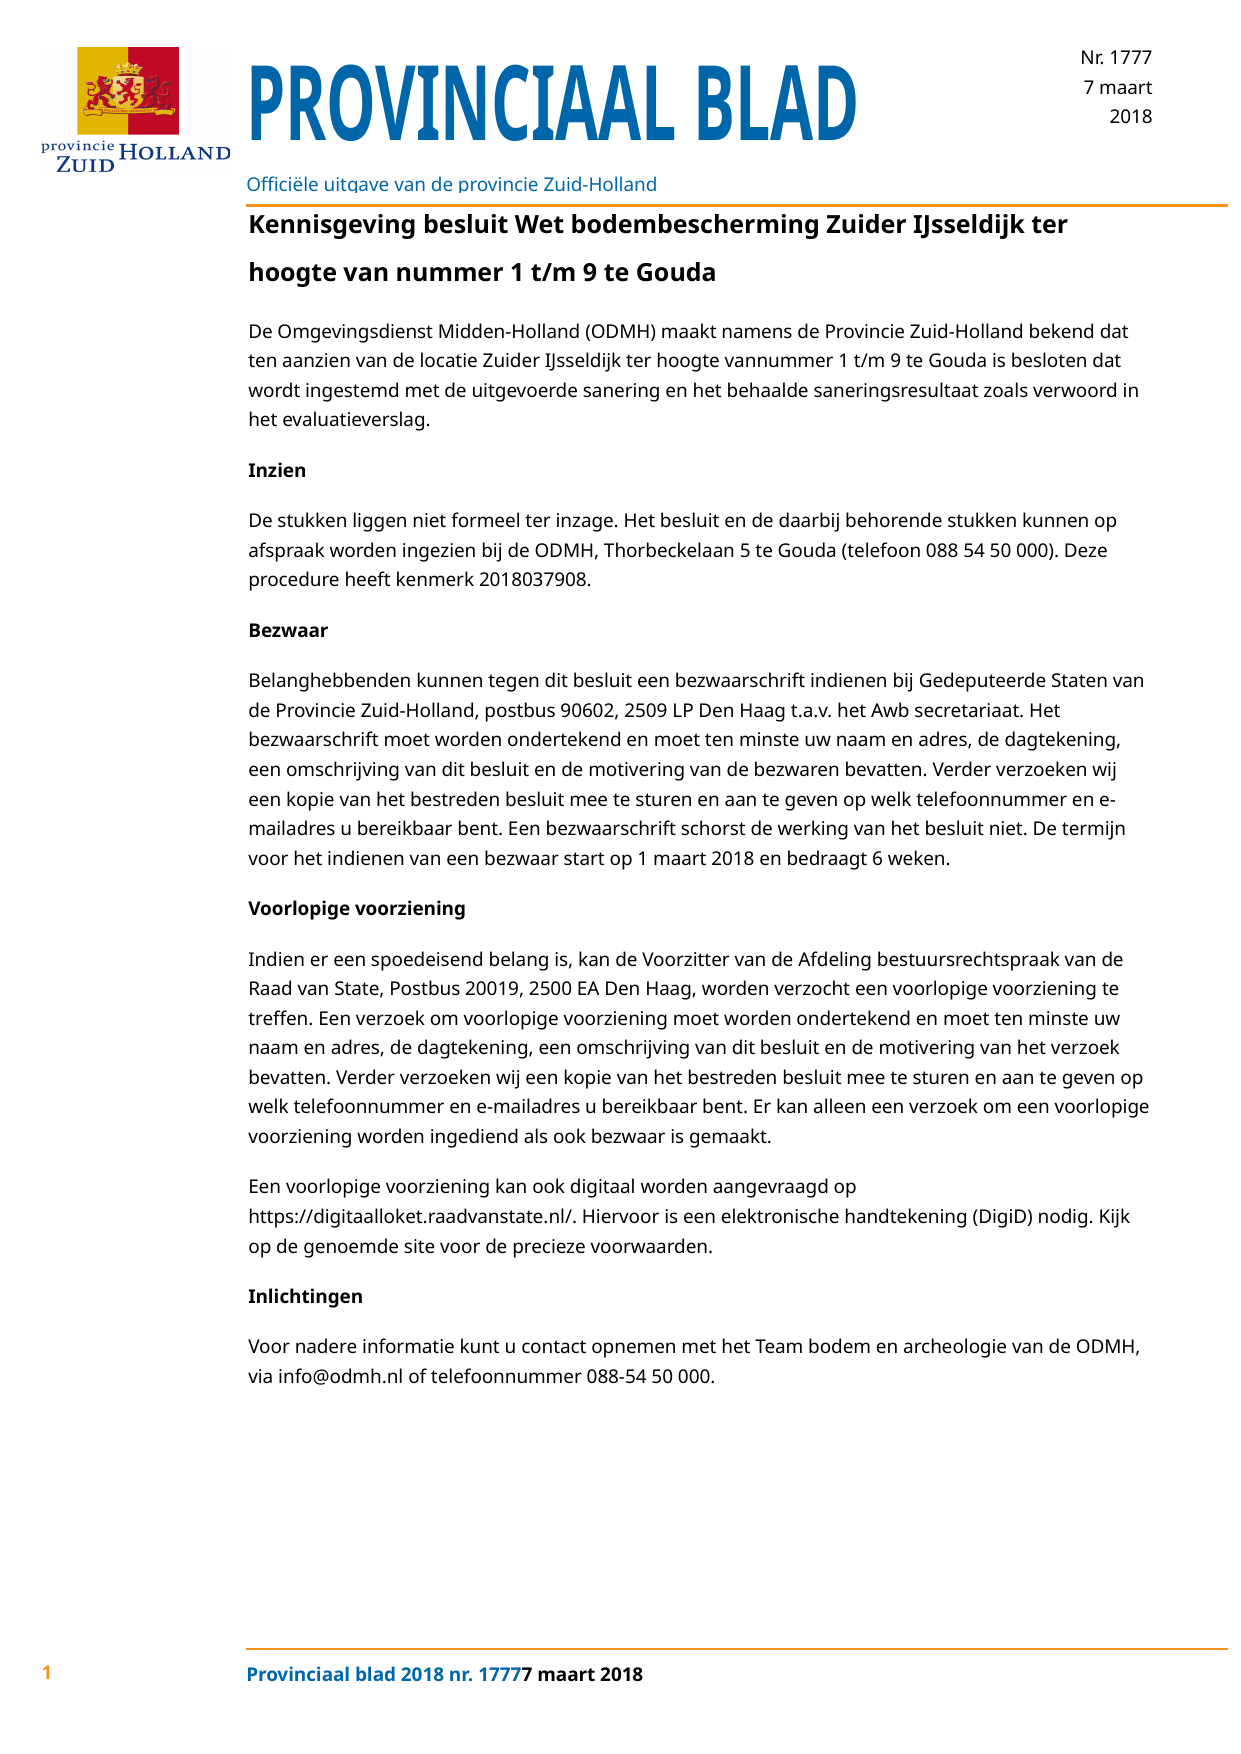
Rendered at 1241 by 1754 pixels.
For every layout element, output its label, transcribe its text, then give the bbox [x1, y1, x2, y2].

text Indien er een spoedeisend belang is, kan de Voorzitter van de Afdeling bestuursrechtspraak van de Raad van State, Postbus 20019, 2500 EA Den Haag, worden verzocht een voorlopige voorziening te treffen. Een verzoek om voorlopige voorziening moet worden ondertekend en moet ten minste uw naam en adres, de dagtekening, een omschrijving van dit besluit en de motivering van het verzoek bevatten. Verder verzoeken wij een kopie van het bestreden besluit mee te sturen en aan te geven op welk telefoonnummer en e-mailadres u bereikbaar bent. Er kan alleen een verzoek om een voorlopige voorziening worden ingediend als ook bezwaar is gemaakt. [248, 946, 1152, 1149]
text Inzien [248, 457, 1152, 483]
text Inlichtingen [248, 1283, 1152, 1309]
text Belanghebbenden kunnen tegen dit besluit een bezwaarschrift indienen bij Gedeputeerde Staten van de Provincie Zuid-Holland, postbus 90602, 2509 LP Den Haag t.a.v. het Awb secretariaat. Het bezwaarschrift moet worden ondertekend en moet ten minste uw naam en adres, de dagtekening, een omschrijving van dit besluit en de motivering van de bezwaren bevatten. Verder verzoeken wij een kopie van het bestreden besluit mee te sturen en aan te geven op welk telefoonnummer en e-mailadres u bereikbaar bent. Een bezwaarschrift schorst de werking van het besluit niet. De termijn voor het indienen van een bezwaar start op 1 maart 2018 en bedraagt 6 weken. [248, 667, 1152, 871]
text Voor nadere informatie kunt u contact opnemen met het Team bodem en archeologie van de ODMH, via info@odmh.nl of telefoonnummer 088-54 50 000. [248, 1334, 1152, 1389]
text De Omgevingsdienst Midden-Holland (ODMH) maakt namens de Provincie Zuid-Holland bekend dat ten aanzien van de locatie Zuider IJsseldijk ter hoogte vannummer 1 t/m 9 te Gouda is besloten dat wordt ingestemd met de uitgevoerde sanering en het behaalde saneringsresultaat zoals verwoord in het evaluatieverslag. [248, 318, 1152, 432]
text Kennisgeving besluit Wet bodembescherming Zuider IJsseldijk ter hoogte van nummer 1 t/m 9 te Gouda [248, 207, 1152, 288]
text Bezwaar [248, 617, 1152, 643]
text De stukken liggen niet formeel ter inzage. Het besluit en de daarbij behorende stukken kunnen op afspraak worden ingezien bij de ODMH, Thorbeckelaan 5 te Gouda (telefoon 088 54 50 000). Deze procedure heeft kenmerk 2018037908. [248, 507, 1152, 592]
picture [41, 47, 231, 172]
text Voorlopige voorziening [248, 895, 1152, 921]
text Een voorlopige voorziening kan ook digitaal worden aangevraagd op https://digitaalloket.raadvanstate.nl/. Hiervoor is een elektronische handtekening (DigiD) nodig. Kijk op de genoemde site voor de precieze voorwaarden. [248, 1174, 1152, 1259]
